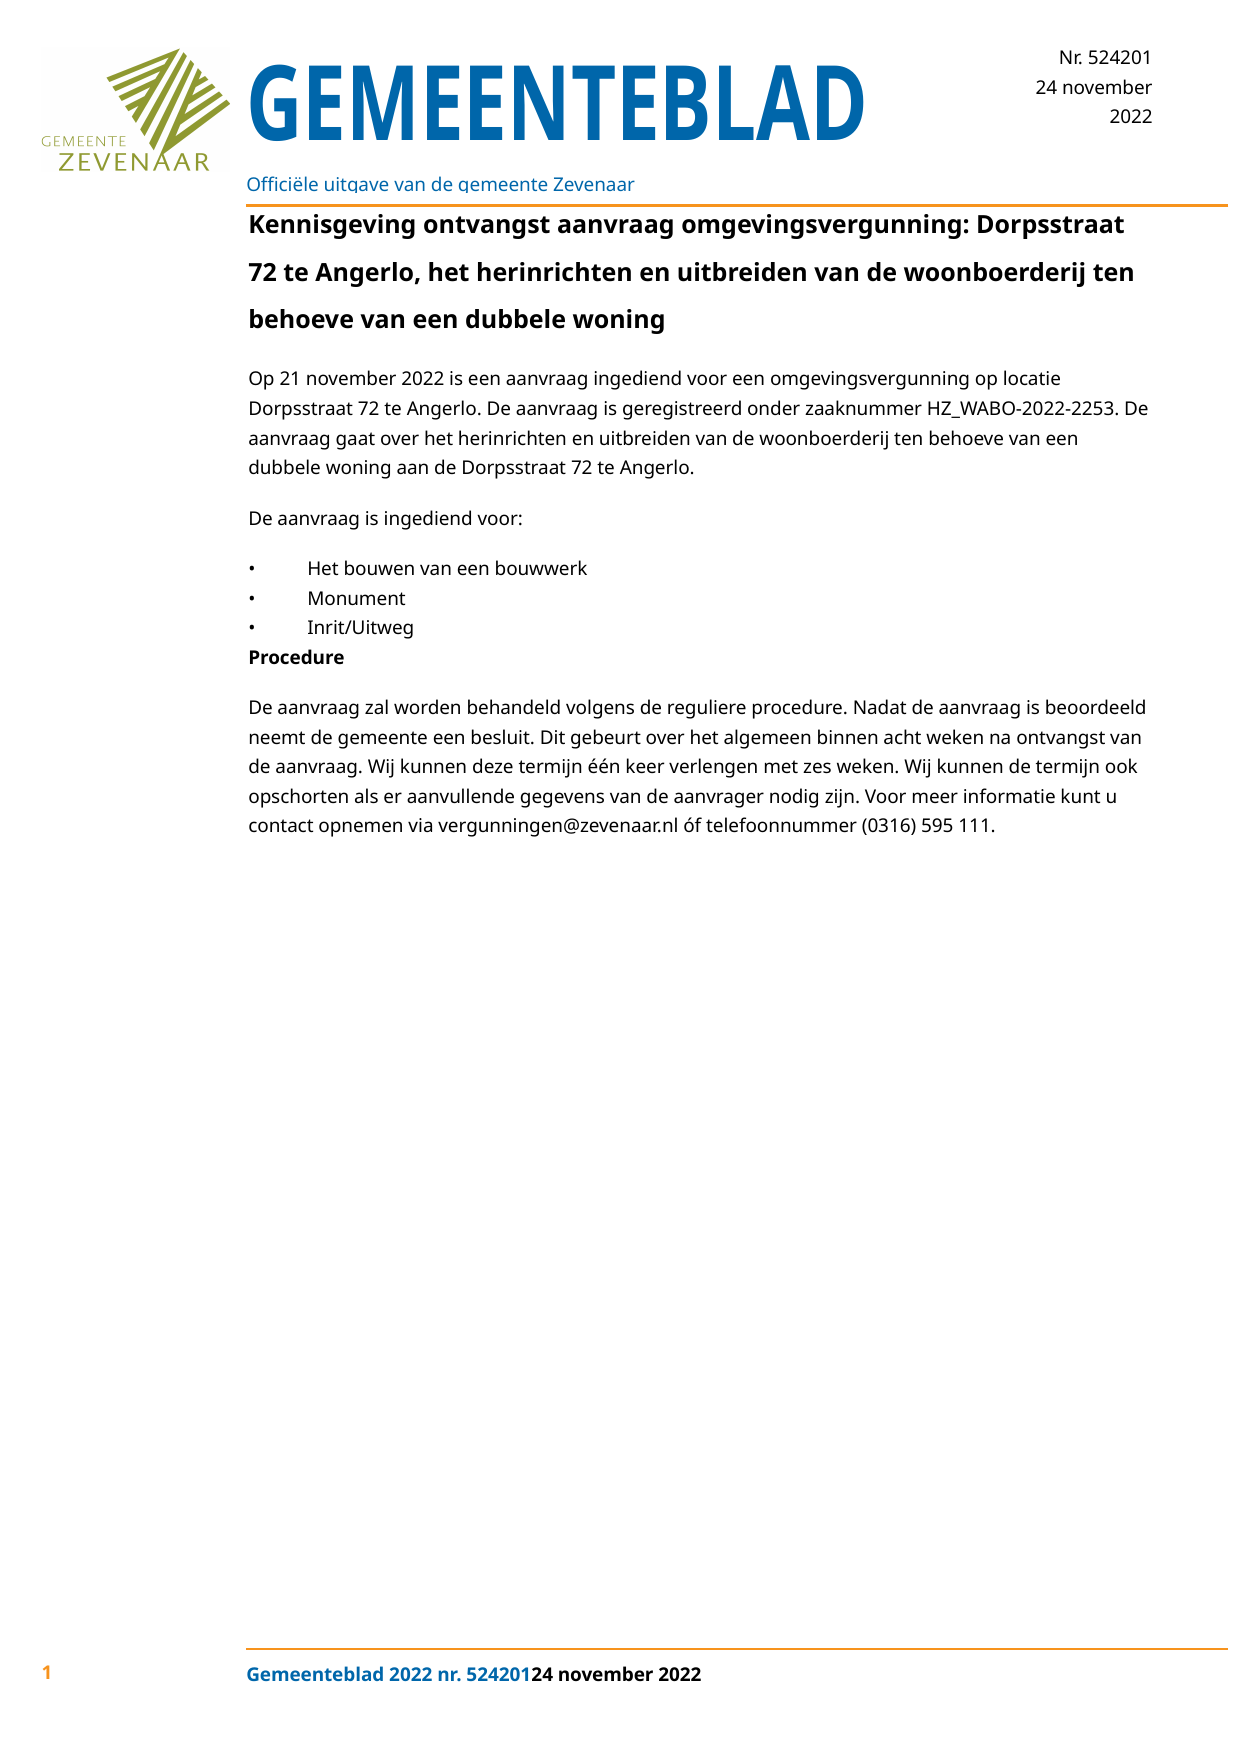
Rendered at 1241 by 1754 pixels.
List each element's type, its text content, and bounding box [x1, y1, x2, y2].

list Monument [248, 585, 1152, 610]
picture [41, 47, 231, 172]
text De aanvraag is ingediend voor: [248, 505, 1152, 530]
text Procedure [248, 644, 1152, 669]
text Op 21 november 2022 is een aanvraag ingediend voor een omgevingsvergunning op locatie Dorpsstraat 72 te Angerlo. De aanvraag is geregistreerd onder zaaknummer HZ_WABO-2022-2253. De aanvraag gaat over het herinrichten en uitbreiden van de woonboerderij ten behoeve van een dubbele woning aan de Dorpsstraat 72 te Angerlo. [248, 366, 1152, 480]
list Het bouwen van een bouwwerk [248, 555, 1152, 581]
text Kennisgeving ontvangst aanvraag omgevingsvergunning: Dorpsstraat 72 te Angerlo, het herinrichten en uitbreiden van de woonboerderij ten behoeve van een dubbele woning [248, 207, 1152, 336]
text De aanvraag zal worden behandeld volgens de reguliere procedure. Nadat de aanvraag is beoordeeld neemt de gemeente een besluit. Dit gebeurt over het algemeen binnen acht weken na ontvangst van de aanvraag. Wij kunnen deze termijn één keer verlengen met zes weken. Wij kunnen de termijn ook opschorten als er aanvullende gegevens van de aanvrager nodig zijn. Voor meer informatie kunt u contact opnemen via vergunningen@zevenaar.nl óf telefoonnummer (0316) 595 111. [248, 694, 1152, 838]
list Inrit/Uitweg [248, 614, 1152, 640]
